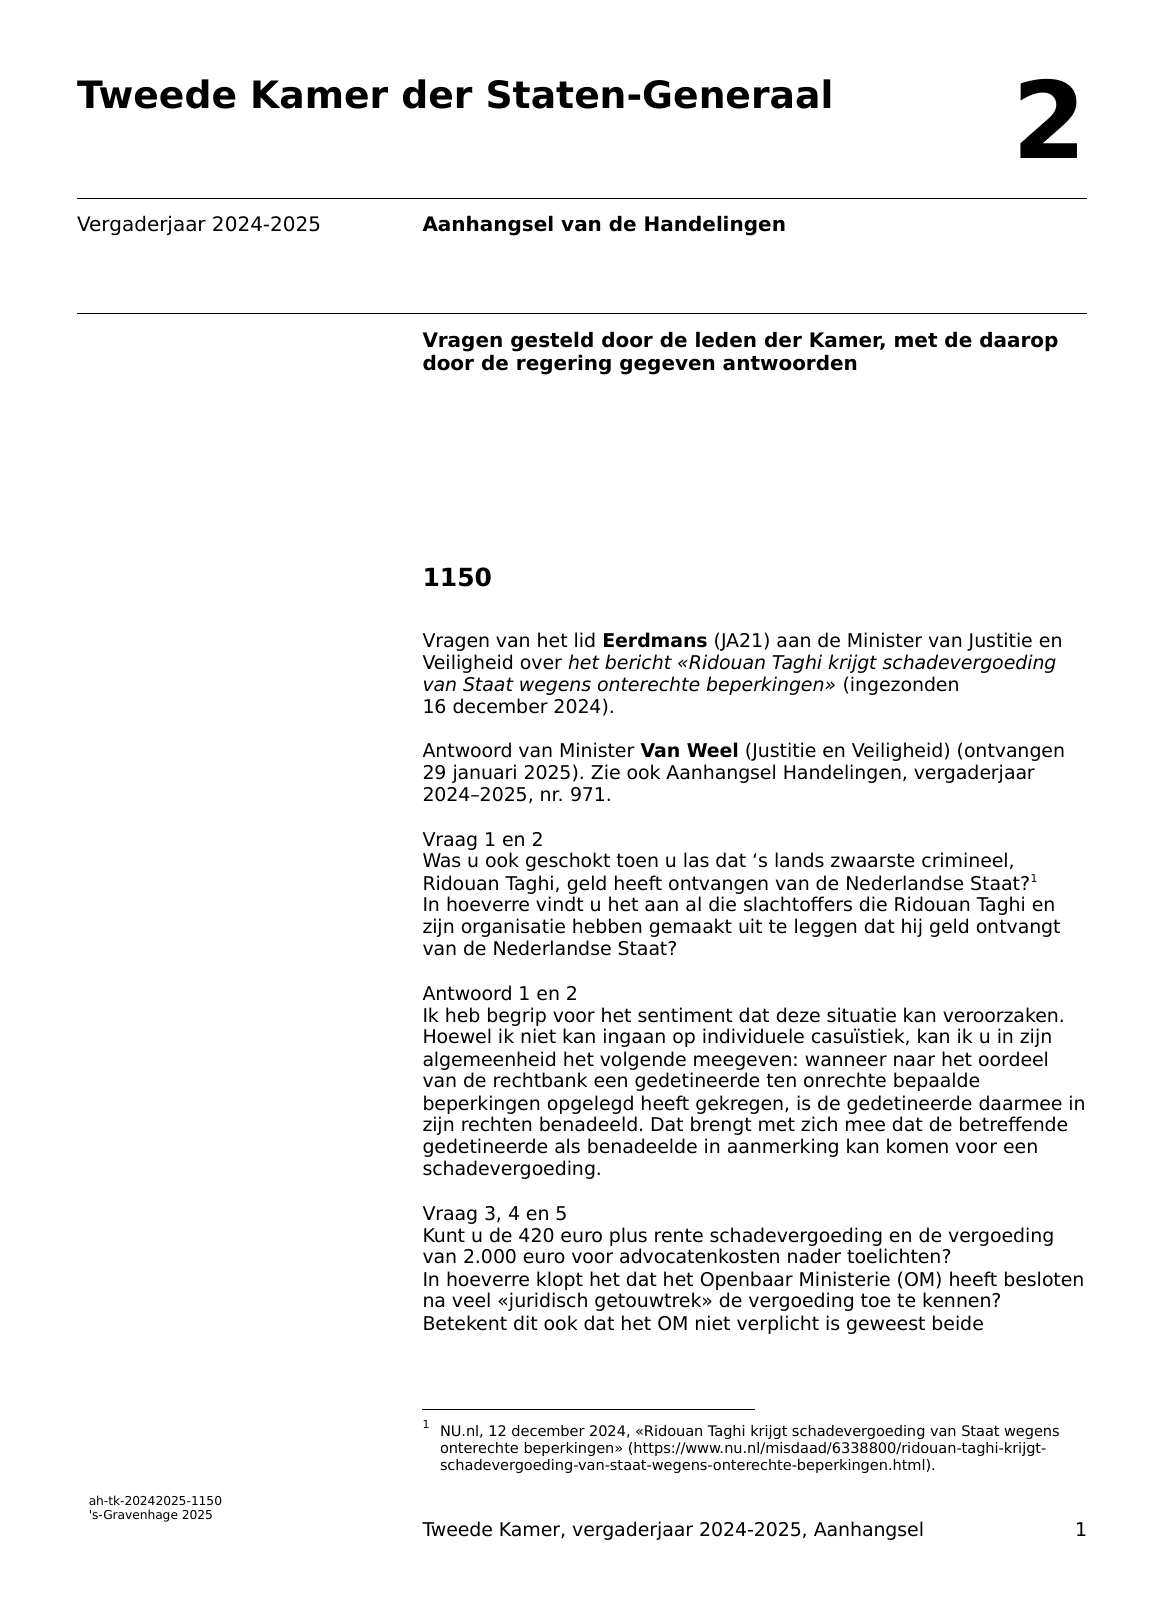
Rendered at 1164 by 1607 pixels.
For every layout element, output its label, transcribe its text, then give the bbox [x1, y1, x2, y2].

table_cell [77, 314, 422, 375]
table_cell Vergaderjaar 2024-2025 [77, 199, 422, 313]
text Antwoord van Minister Van Weel (Justitie en Veiligheid) (ontvangen 29 januari 2025). Zie ook Aanhangsel Handelingen, vergaderjaar 2024–2025, nr. 971. [422, 740, 1087, 806]
table_header Tweede Kamer der Staten-Generaal [77, 59, 886, 198]
text Ik heb begrip voor het sentiment dat deze situatie kan veroorzaken. Hoewel ik niet kan ingaan op individuele casuïstiek, kan ik u in zijn algemeenheid het volgende meegeven: wanneer naar het oordeel van de rechtbank een gedetineerde ten onrechte bepaalde beperkingen opgelegd heeft gekregen, is de gedetineerde daarmee in zijn rechten benadeeld. Dat brengt met zich mee dat de betreffende gedetineerde als benadeelde in aanmerking kan komen voor een schadevergoeding. [422, 1004, 1087, 1180]
text In hoeverre vindt u het aan al die slachtoffers die Ridouan Taghi en zijn organisatie hebben gemaakt uit te leggen dat hij geld ontvangt van de Nederlandse Staat? [422, 894, 1087, 960]
text Was u ook geschokt toen u las dat ‘s lands zwaarste crimineel, Ridouan Taghi, geld heeft ontvangen van de Nederlandse Staat? [422, 850, 1087, 894]
text Kunt u de 420 euro plus rente schadevergoeding en de vergoeding van 2.000 euro voor advocatenkosten nader toelichten? [422, 1224, 1087, 1268]
text In hoeverre klopt het dat het Openbaar Ministerie (OM) heeft besloten na veel «juridisch getouwtrek» de vergoeding toe te kennen? Betekent dit ook dat het OM niet verplicht is geweest beide [422, 1268, 1087, 1334]
text Vraag 3, 4 en 5 [422, 1202, 1087, 1224]
table_cell Vragen gesteld door de leden der Kamer, met de daarop door de regering gegeven antwoorden [422, 314, 1087, 375]
text ah-tk-20242025-1150 [88, 1494, 323, 1508]
text Antwoord 1 en 2 [422, 982, 1087, 1004]
text NU.nl, 12 december 2024, «Ridouan Taghi krijgt schadevergoeding van Staat wegens onterechte beperkingen» (https://www.nu.nl/misdaad/6338800/ridouan-taghi-krijgt-schadevergoeding-van-staat-wegens-onterechte-beperkingen.html). [422, 1418, 1087, 1474]
text 1150 [422, 563, 1087, 592]
table_cell Aanhangsel van de Handelingen [422, 199, 1087, 313]
text Vragen van het lid Eerdmans (JA21) aan de Minister van Justitie en Veiligheid over het bericht «Ridouan Taghi krijgt schadevergoeding van Staat wegens onterechte beperkingen» (ingezonden 16 december 2024). [422, 630, 1087, 718]
text Vraag 1 en 2 [422, 828, 1087, 850]
text 's-Gravenhage 2025 [88, 1508, 323, 1522]
table_header 2 [886, 59, 1087, 198]
